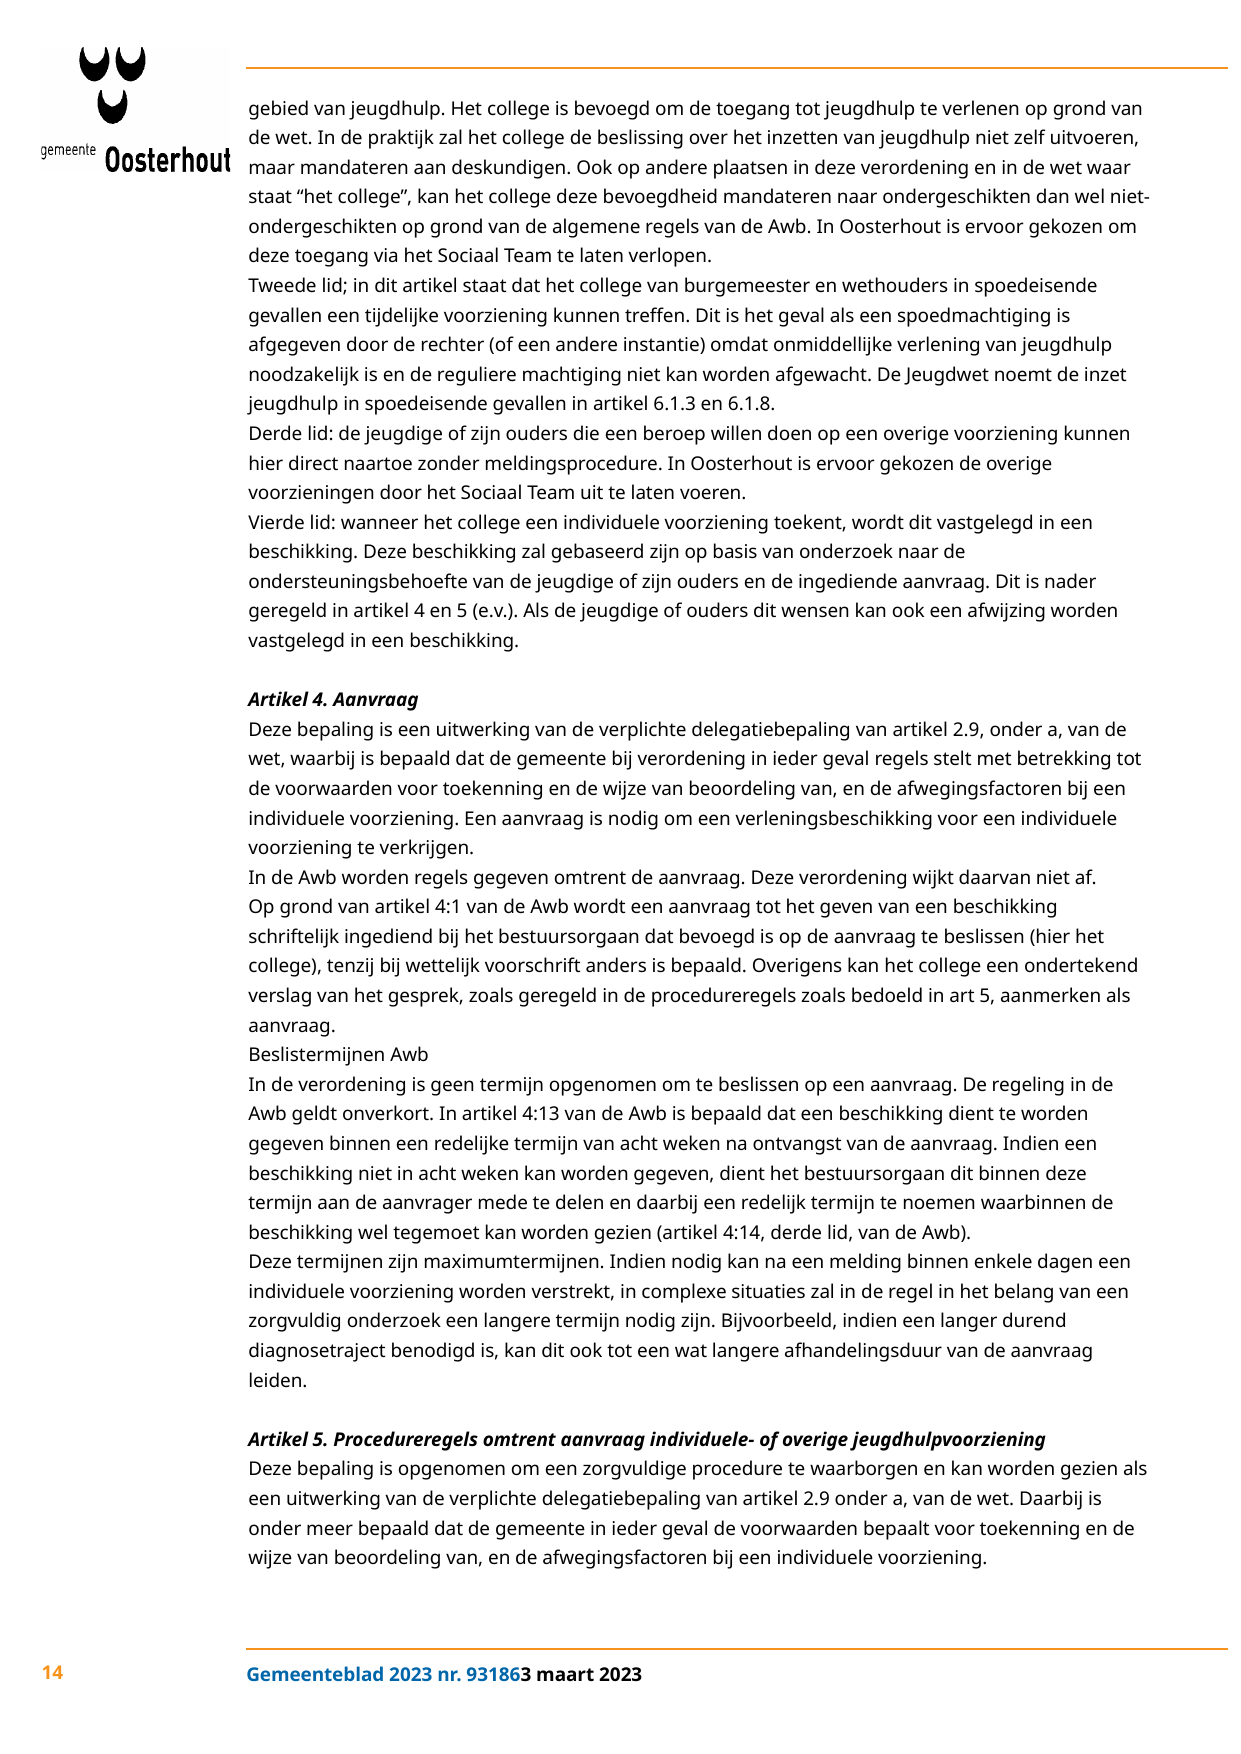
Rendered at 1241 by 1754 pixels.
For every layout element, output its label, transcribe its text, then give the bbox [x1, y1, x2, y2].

text Derde lid: de jeugdige of zijn ouders die een beroep willen doen op een overige voorziening kunnen hier direct naartoe zonder meldingsprocedure. In Oosterhout is ervoor gekozen de overige voorzieningen door het Sociaal Team uit te laten voeren. [248, 420, 1152, 505]
text Deze bepaling is een uitwerking van de verplichte delegatiebepaling van artikel 2.9, onder a, van de wet, waarbij is bepaald dat de gemeente bij verordening in ieder geval regels stelt met betrekking tot de voorwaarden voor toekenning en de wijze van beoordeling van, en de afwegingsfactoren bij een individuele voorziening. Een aanvraag is nodig om een verleningsbeschikking voor een individuele voorziening te verkrijgen. [248, 716, 1152, 860]
text gebied van jeugdhulp. Het college is bevoegd om de toegang tot jeugdhulp te verlenen op grond van de wet. In de praktijk zal het college de beslissing over het inzetten van jeugdhulp niet zelf uitvoeren, maar mandateren aan deskundigen. Ook op andere plaatsen in deze verordening en in de wet waar staat “het college”, kan het college deze bevoegdheid mandateren naar ondergeschikten dan wel niet-ondergeschikten op grond van de algemene regels van de Awb. In Oosterhout is ervoor gekozen om deze toegang via het Sociaal Team te laten verlopen. [248, 95, 1152, 268]
text Tweede lid; in dit artikel staat dat het college van burgemeester en wethouders in spoedeisende gevallen een tijdelijke voorziening kunnen treffen. Dit is het geval als een spoedmachtiging is afgegeven door de rechter (of een andere instantie) omdat onmiddellijke verlening van jeugdhulp noodzakelijk is en de reguliere machtiging niet kan worden afgewacht. De Jeugdwet noemt de inzet jeugdhulp in spoedeisende gevallen in artikel 6.1.3 en 6.1.8. [248, 272, 1152, 416]
picture [41, 47, 231, 172]
text Vierde lid: wanneer het college een individuele voorziening toekent, wordt dit vastgelegd in een beschikking. Deze beschikking zal gebaseerd zijn op basis van onderzoek naar de ondersteuningsbehoefte van de jeugdige of zijn ouders en de ingediende aanvraag. Dit is nader geregeld in artikel 4 en 5 (e.v.). Als de jeugdige of ouders dit wensen kan ook een afwijzing worden vastgelegd in een beschikking. [248, 509, 1152, 653]
text Artikel 5. Procedureregels omtrent aanvraag individuele- of overige jeugdhulpvoorziening [248, 1426, 1152, 1452]
text In de Awb worden regels gegeven omtrent de aanvraag. Deze verordening wijkt daarvan niet af. [248, 864, 1152, 890]
text Op grond van artikel 4:1 van de Awb wordt een aanvraag tot het geven van een beschikking schriftelijk ingediend bij het bestuursorgaan dat bevoegd is op de aanvraag te beslissen (hier het college), tenzij bij wettelijk voorschrift anders is bepaald. Overigens kan het college een ondertekend verslag van het gesprek, zoals geregeld in de procedureregels zoals bedoeld in art 5, aanmerken als aanvraag. [248, 893, 1152, 1038]
text Deze bepaling is opgenomen om een zorgvuldige procedure te waarborgen en kan worden gezien als een uitwerking van de verplichte delegatiebepaling van artikel 2.9 onder a, van de wet. Daarbij is onder meer bepaald dat de gemeente in ieder geval de voorwaarden bepaalt voor toekenning en de wijze van beoordeling van, en de afwegingsfactoren bij een individuele voorziening. [248, 1456, 1152, 1570]
text In de verordening is geen termijn opgenomen om te beslissen op een aanvraag. De regeling in de Awb geldt onverkort. In artikel 4:13 van de Awb is bepaald dat een beschikking dient te worden gegeven binnen een redelijke termijn van acht weken na ontvangst van de aanvraag. Indien een beschikking niet in acht weken kan worden gegeven, dient het bestuursorgaan dit binnen deze termijn aan de aanvrager mede te delen en daarbij een redelijk termijn te noemen waarbinnen de beschikking wel tegemoet kan worden gezien (artikel 4:14, derde lid, van de Awb). [248, 1071, 1152, 1245]
text Artikel 4. Aanvraag [248, 686, 1152, 712]
text Deze termijnen zijn maximumtermijnen. Indien nodig kan na een melding binnen enkele dagen een individuele voorziening worden verstrekt, in complexe situaties zal in de regel in het belang van een zorgvuldig onderzoek een langere termijn nodig zijn. Bijvoorbeeld, indien een langer durend diagnosetraject benodigd is, kan dit ook tot een wat langere afhandelingsduur van de aanvraag leiden. [248, 1248, 1152, 1393]
text Beslistermijnen Awb [248, 1041, 1152, 1067]
